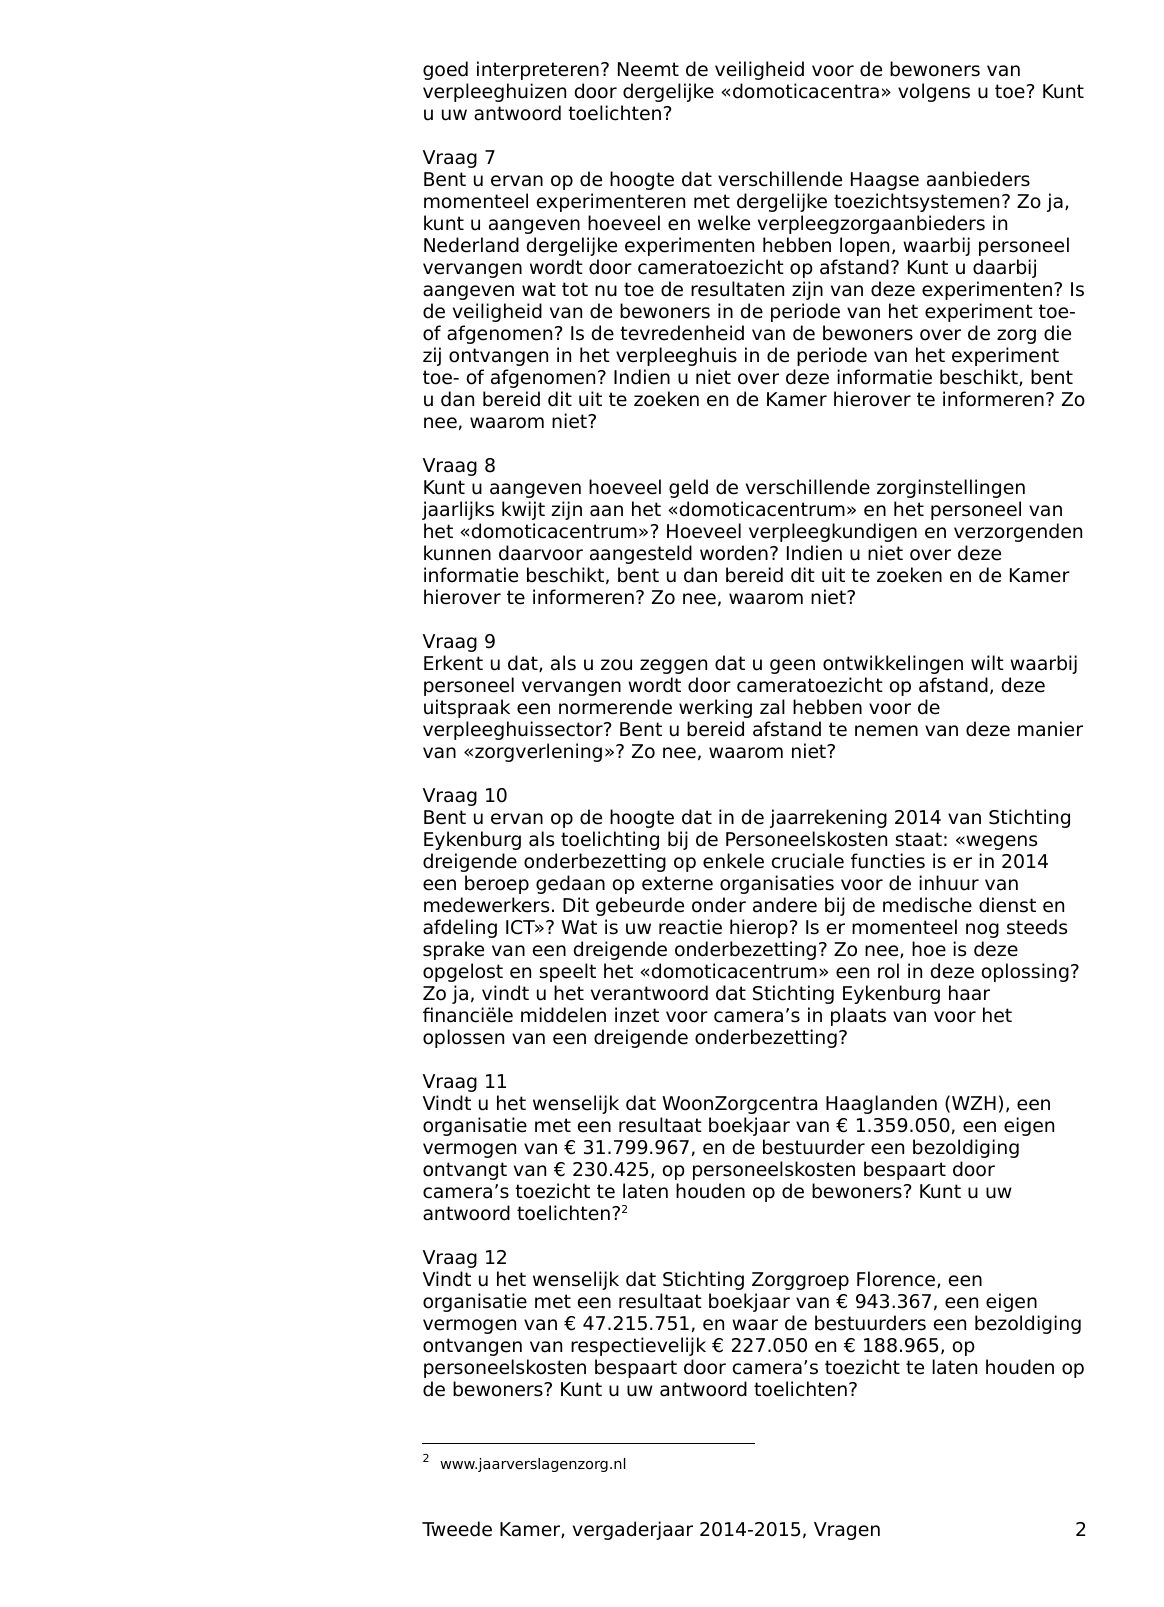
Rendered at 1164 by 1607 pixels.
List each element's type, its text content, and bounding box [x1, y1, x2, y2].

text Vraag 7 [422, 147, 1087, 169]
text Kunt u aangeven hoeveel geld de verschillende zorginstellingen jaarlijks kwijt zijn aan het «domoticacentrum» en het personeel van het «domoticacentrum»? Hoeveel verpleegkundigen en verzorgenden kunnen daarvoor aangesteld worden? Indien u niet over deze informatie beschikt, bent u dan bereid dit uit te zoeken en de Kamer hierover te informeren? Zo nee, waarom niet? [422, 477, 1087, 609]
text Bent u ervan op de hoogte dat verschillende Haagse aanbieders momenteel experimenteren met dergelijke toezichtsystemen? Zo ja, kunt u aangeven hoeveel en welke verpleegzorgaanbieders in Nederland dergelijke experimenten hebben lopen, waarbij personeel vervangen wordt door cameratoezicht op afstand? Kunt u daarbij aangeven wat tot nu toe de resultaten zijn van deze experimenten? Is de veiligheid van de bewoners in de periode van het experiment toe- of afgenomen? Is de tevredenheid van de bewoners over de zorg die zij ontvangen in het verpleeghuis in de periode van het experiment toe- of afgenomen? Indien u niet over deze informatie beschikt, bent u dan bereid dit uit te zoeken en de Kamer hierover te informeren? Zo nee, waarom niet? [422, 169, 1087, 433]
text goed interpreteren? Neemt de veiligheid voor de bewoners van verpleeghuizen door dergelijke «domoticacentra» volgens u toe? Kunt u uw antwoord toelichten? [422, 59, 1087, 125]
text Bent u ervan op de hoogte dat in de jaarrekening 2014 van Stichting Eykenburg als toelichting bij de Personeelskosten staat: «wegens dreigende onderbezetting op enkele cruciale functies is er in 2014 een beroep gedaan op externe organisaties voor de inhuur van medewerkers. Dit gebeurde onder andere bij de medische dienst en afdeling ICT»? Wat is uw reactie hierop? Is er momenteel nog steeds sprake van een dreigende onderbezetting? Zo nee, hoe is deze opgelost en speelt het «domoticacentrum» een rol in deze oplossing? Zo ja, vindt u het verantwoord dat Stichting Eykenburg haar financiële middelen inzet voor camera’s in plaats van voor het oplossen van een dreigende onderbezetting? [422, 807, 1087, 1049]
text Vindt u het wenselijk dat WoonZorgcentra Haaglanden (WZH), een organisatie met een resultaat boekjaar van € 1.359.050, een eigen vermogen van € 31.799.967, en de bestuurder een bezoldiging ontvangt van € 230.425, op personeelskosten bespaart door camera’s toezicht te laten houden op de bewoners? Kunt u uw antwoord toelichten? [422, 1093, 1087, 1225]
text Vraag 9 [422, 631, 1087, 653]
text Vindt u het wenselijk dat Stichting Zorggroep Florence, een organisatie met een resultaat boekjaar van € 943.367, een eigen vermogen van € 47.215.751, en waar de bestuurders een bezoldiging ontvangen van respectievelijk € 227.050 en € 188.965, op personeelskosten bespaart door camera’s toezicht te laten houden op de bewoners? Kunt u uw antwoord toelichten? [422, 1269, 1087, 1401]
text Vraag 12 [422, 1247, 1087, 1269]
text Erkent u dat, als u zou zeggen dat u geen ontwikkelingen wilt waarbij personeel vervangen wordt door cameratoezicht op afstand, deze uitspraak een normerende werking zal hebben voor de verpleeghuissector? Bent u bereid afstand te nemen van deze manier van «zorgverlening»? Zo nee, waarom niet? [422, 653, 1087, 763]
text www.jaarverslagenzorg.nl [422, 1452, 1087, 1474]
text Vraag 8 [422, 455, 1087, 477]
text Vraag 11 [422, 1071, 1087, 1093]
text Vraag 10 [422, 785, 1087, 807]
